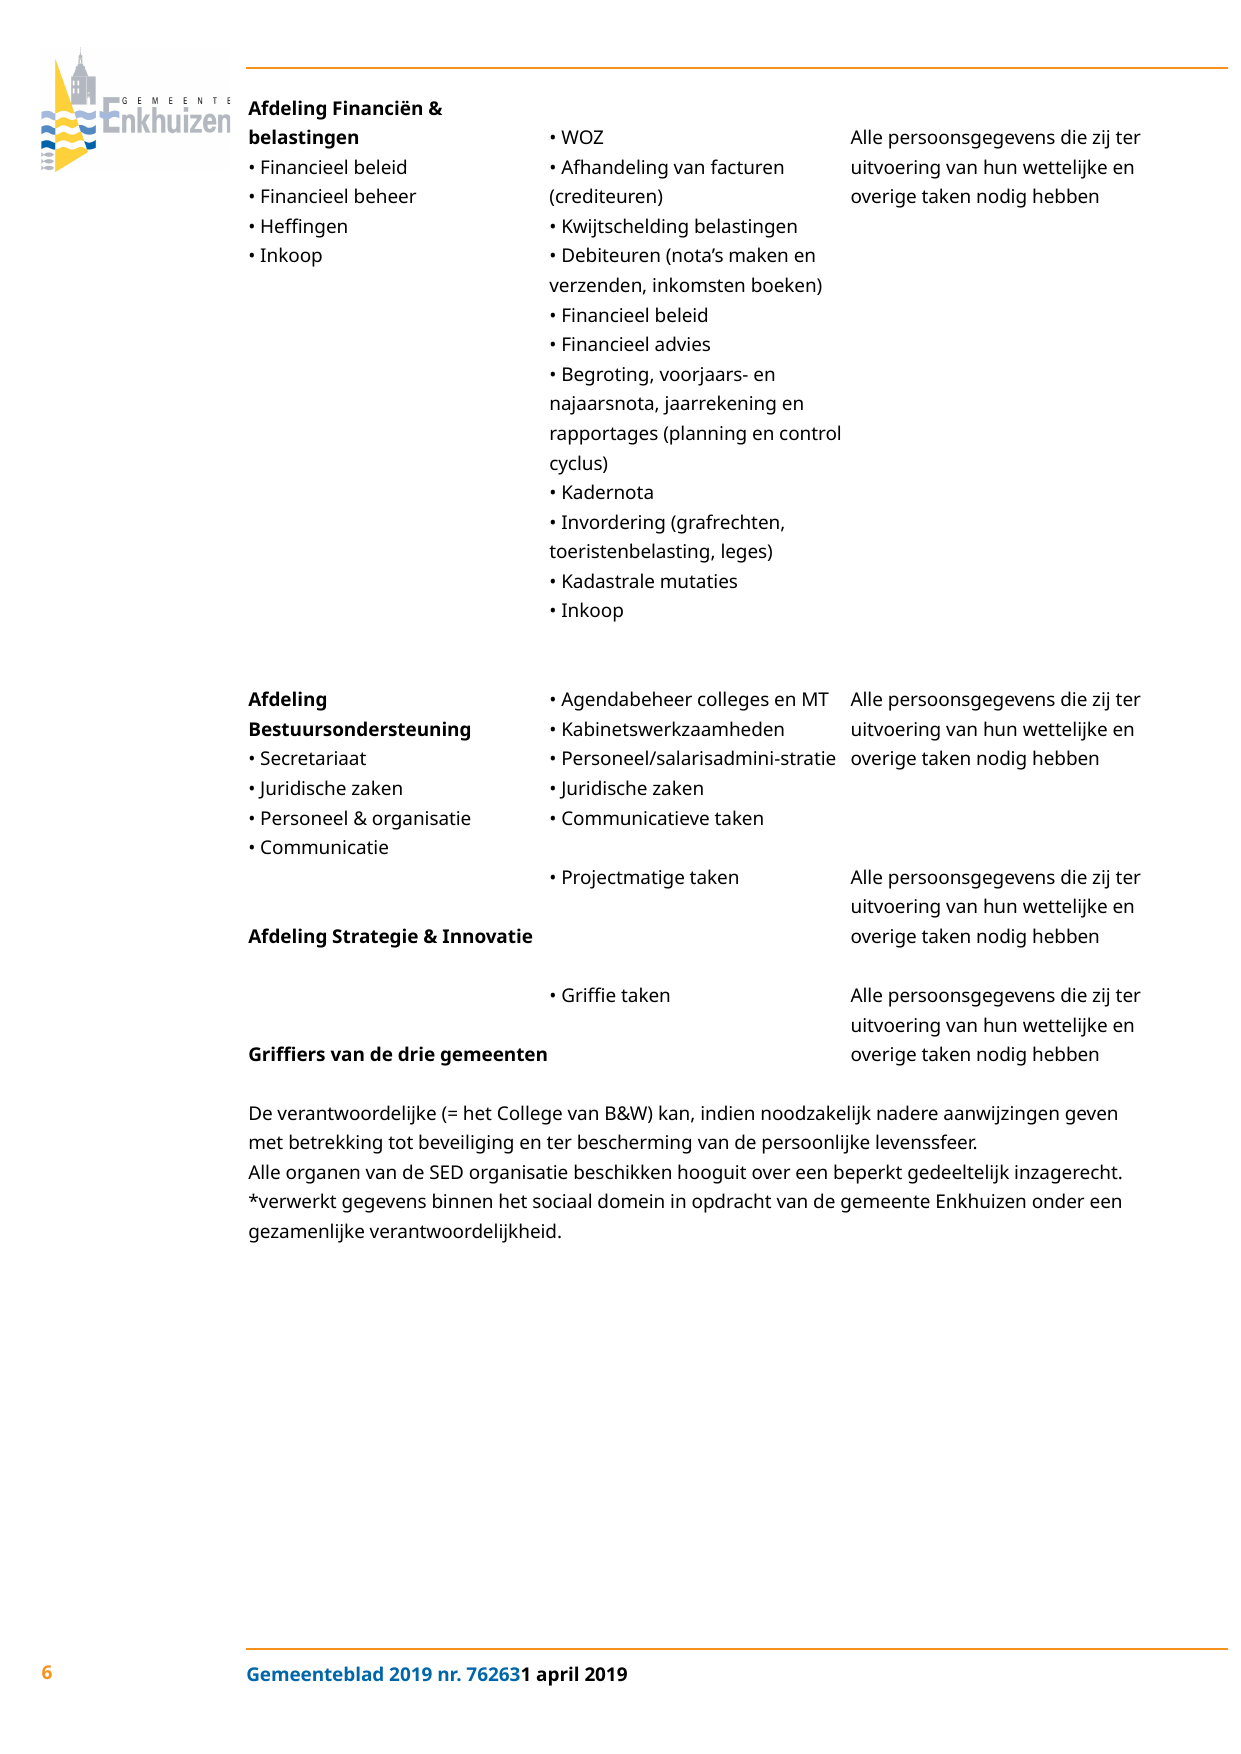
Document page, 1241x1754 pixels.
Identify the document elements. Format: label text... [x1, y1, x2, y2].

text Alle organen van de SED organisatie beschikken hooguit over een beperkt gedeeltelijk inzagerecht. [248, 1159, 1152, 1185]
text *verwerkt gegevens binnen het sociaal domein in opdracht van de gemeente Enkhuizen onder een gezamenlijke verantwoordelijkheid. [248, 1189, 1152, 1244]
picture [41, 47, 231, 172]
table_cell • WOZ • Afhandeling van facturen (crediteuren) • Kwijtschelding belastingen • Debiteuren (nota’s maken en verzenden, inkomsten boeken) • Financieel beleid • Financieel advies • Begroting, voorjaars- en najaarsnota, jaarrekening en rapportages (planning en control cyclus) • Kadernota • Invordering (grafrechten, toeristenbelasting, leges) • Kadastrale mutaties • Inkoop • Agendabeheer colleges en MT • Kabinetswerkzaamheden • Personeel/salarisadmini-stratie • Juridische zaken • Communicatieve taken • Projectmatige taken • Griffie taken [549, 95, 850, 1067]
text De verantwoordelijke (= het College van B&W) kan, indien noodzakelijk nadere aanwijzingen geven met betrekking tot beveiliging en ter bescherming van de persoonlijke levenssfeer. [248, 1100, 1152, 1155]
table_cell Afdeling Financiën & belastingen • Financieel beleid • Financieel beheer • Heffingen • Inkoop Afdeling Bestuursondersteuning • Secretariaat • Juridische zaken • Personeel & organisatie • Communicatie Afdeling Strategie & Innovatie Griffiers van de drie gemeenten [248, 95, 549, 1067]
table_cell Alle persoonsgegevens die zij ter uitvoering van hun wettelijke en overige taken nodig hebben Alle persoonsgegevens die zij ter uitvoering van hun wettelijke en overige taken nodig hebben Alle persoonsgegevens die zij ter uitvoering van hun wettelijke en overige taken nodig hebben Alle persoonsgegevens die zij ter uitvoering van hun wettelijke en overige taken nodig hebben [850, 95, 1152, 1067]
